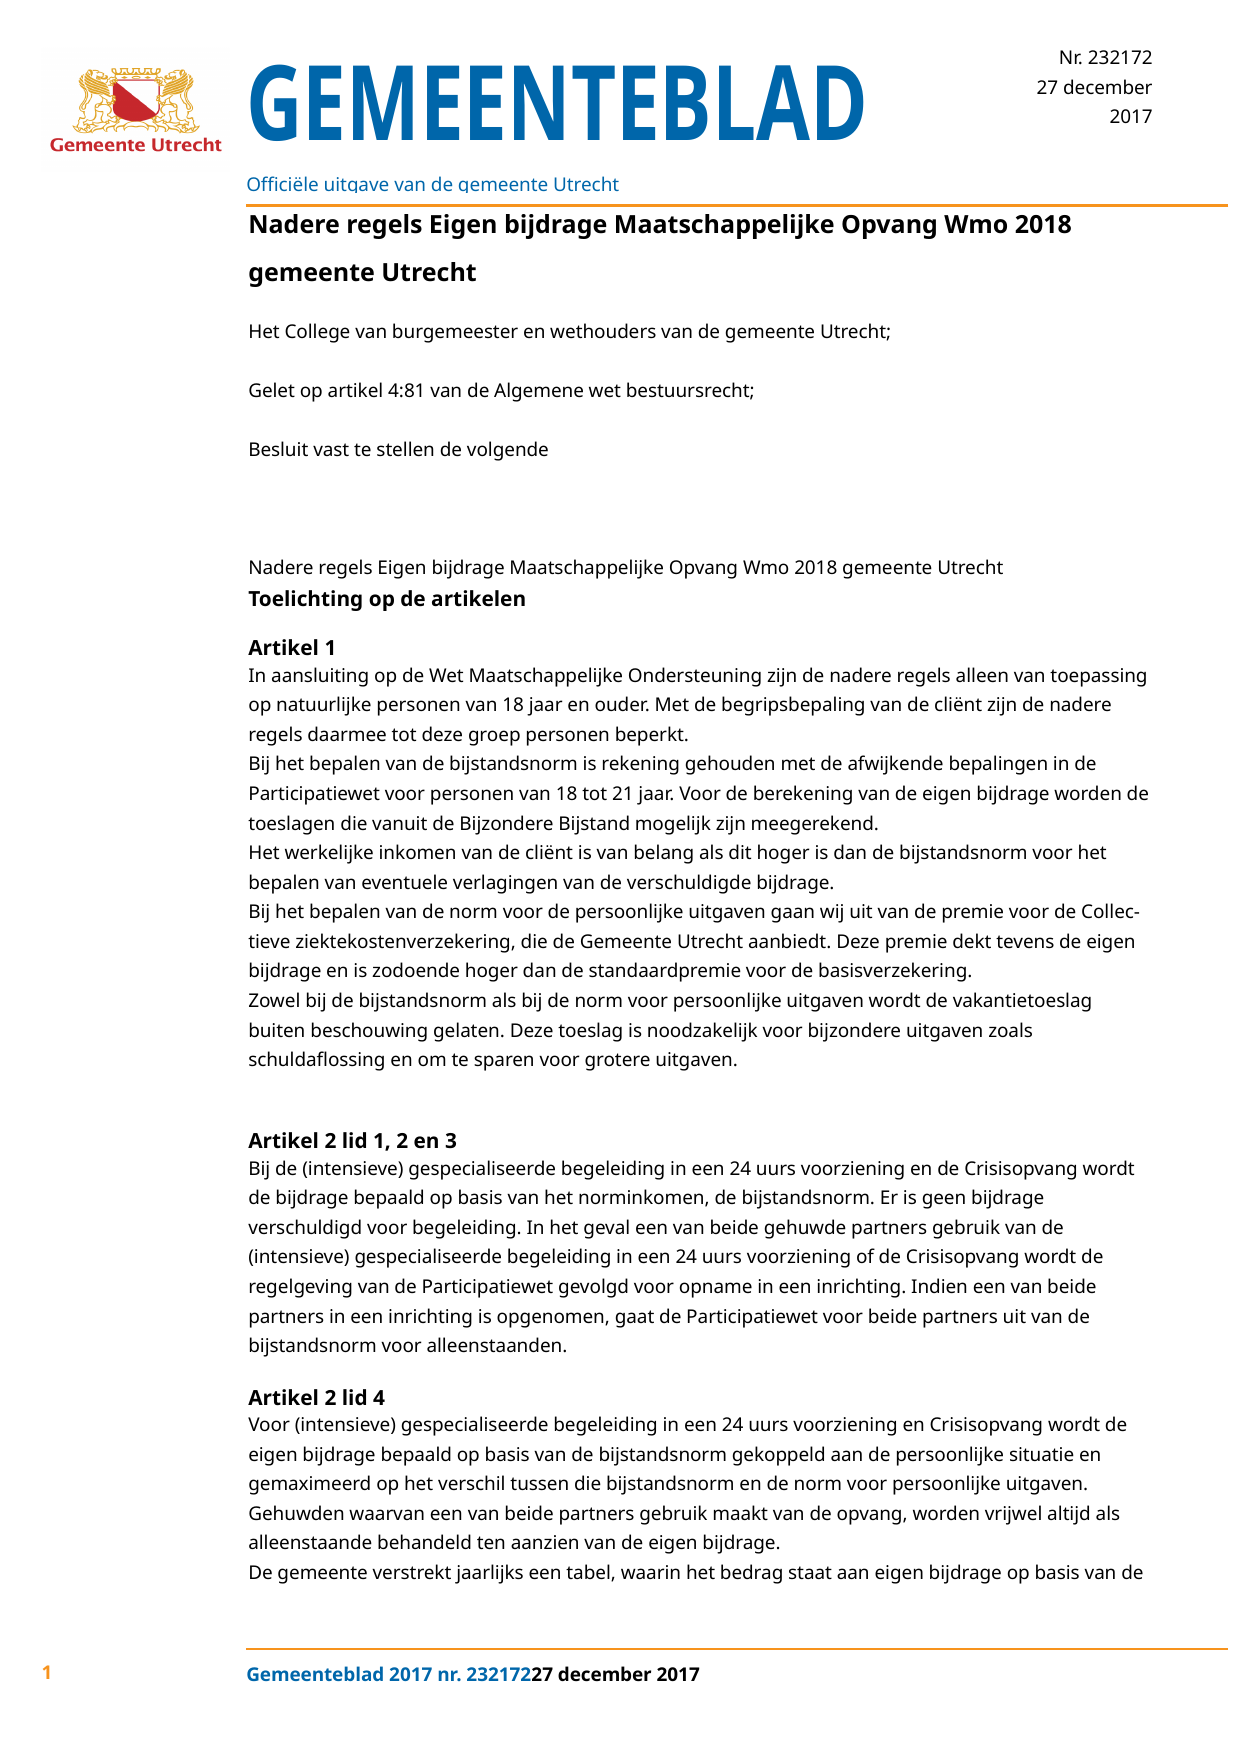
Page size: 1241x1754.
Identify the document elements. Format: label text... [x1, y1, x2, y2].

text Artikel 1 [248, 633, 1152, 662]
text Besluit vast te stellen de volgende [248, 436, 1152, 462]
text Artikel 2 lid 1, 2 en 3 [248, 1126, 1152, 1155]
text De gemeente verstrekt jaarlijks een tabel, waarin het bedrag staat aan eigen bijdrage op basis van de [248, 1559, 1152, 1585]
text Bij het bepalen van de bijstandsnorm is rekening gehouden met de afwijkende bepalingen in de Participatiewet voor personen van 18 tot 21 jaar. Voor de berekening van de eigen bijdrage worden de toeslagen die vanuit de Bijzondere Bijstand mogelijk zijn meegerekend. [248, 751, 1152, 836]
text Bij de (intensieve) gespecialiseerde begeleiding in een 24 uurs voorziening en de Crisisopvang wordt de bijdrage bepaald op basis van het norminkomen, de bijstandsnorm. Er is geen bijdrage verschuldigd voor begeleiding. In het geval een van beide gehuwde partners gebruik van de (intensieve) gespecialiseerde begeleiding in een 24 uurs voorziening of de Crisisopvang wordt de regelgeving van de Participatiewet gevolgd voor opname in een inrichting. Indien een van beide partners in een inrichting is opgenomen, gaat de Participatiewet voor beide partners uit van de bijstandsnorm voor alleenstaanden. [248, 1155, 1152, 1358]
text Het College van burgemeester en wethouders van de gemeente Utrecht; [248, 318, 1152, 344]
text Gelet op artikel 4:81 van de Algemene wet bestuursrecht; [248, 377, 1152, 403]
text Zowel bij de bijstandsnorm als bij de norm voor persoonlijke uitgaven wordt de vakantietoeslag buiten beschouwing gelaten. Deze toeslag is noodzakelijk voor bijzondere uitgaven zoals schuldaflossing en om te sparen voor grotere uitgaven. [248, 987, 1152, 1072]
text Voor (intensieve) gespecialiseerde begeleiding in een 24 uurs voorziening en Crisisopvang wordt de eigen bijdrage bepaald op basis van de bijstandsnorm gekoppeld aan de persoonlijke situatie en gemaximeerd op het verschil tussen die bijstandsnorm en de norm voor persoonlijke uitgaven. Gehuwden waarvan een van beide partners gebruik maakt van de opvang, worden vrijwel altijd als alleenstaande behandeld ten aanzien van de eigen bijdrage. [248, 1411, 1152, 1555]
text Artikel 2 lid 4 [248, 1383, 1152, 1411]
text Nadere regels Eigen bijdrage Maatschappelijke Opvang Wmo 2018 gemeente Utrecht [248, 207, 1152, 288]
text Nadere regels Eigen bijdrage Maatschappelijke Opvang Wmo 2018 gemeente Utrecht [248, 554, 1152, 580]
text In aansluiting op de Wet Maatschappelijke Ondersteuning zijn de nadere regels alleen van toepassing op natuurlijke personen van 18 jaar en ouder. Met de begripsbepaling van de cliënt zijn de nadere regels daarmee tot deze groep personen beperkt. [248, 662, 1152, 747]
text Bij het bepalen van de norm voor de persoonlijke uitgaven gaan wij uit van de premie voor de Collec-tieve ziektekostenverzekering, die de Gemeente Utrecht aanbiedt. Deze premie dekt tevens de eigen bijdrage en is zodoende hoger dan de standaardpremie voor de basisverzekering. [248, 898, 1152, 983]
picture [41, 47, 231, 172]
text Het werkelijke inkomen van de cliënt is van belang als dit hoger is dan de bijstandsnorm voor het bepalen van eventuele verlagingen van de verschuldigde bijdrage. [248, 839, 1152, 895]
text Toelichting op de artikelen [248, 584, 1152, 613]
